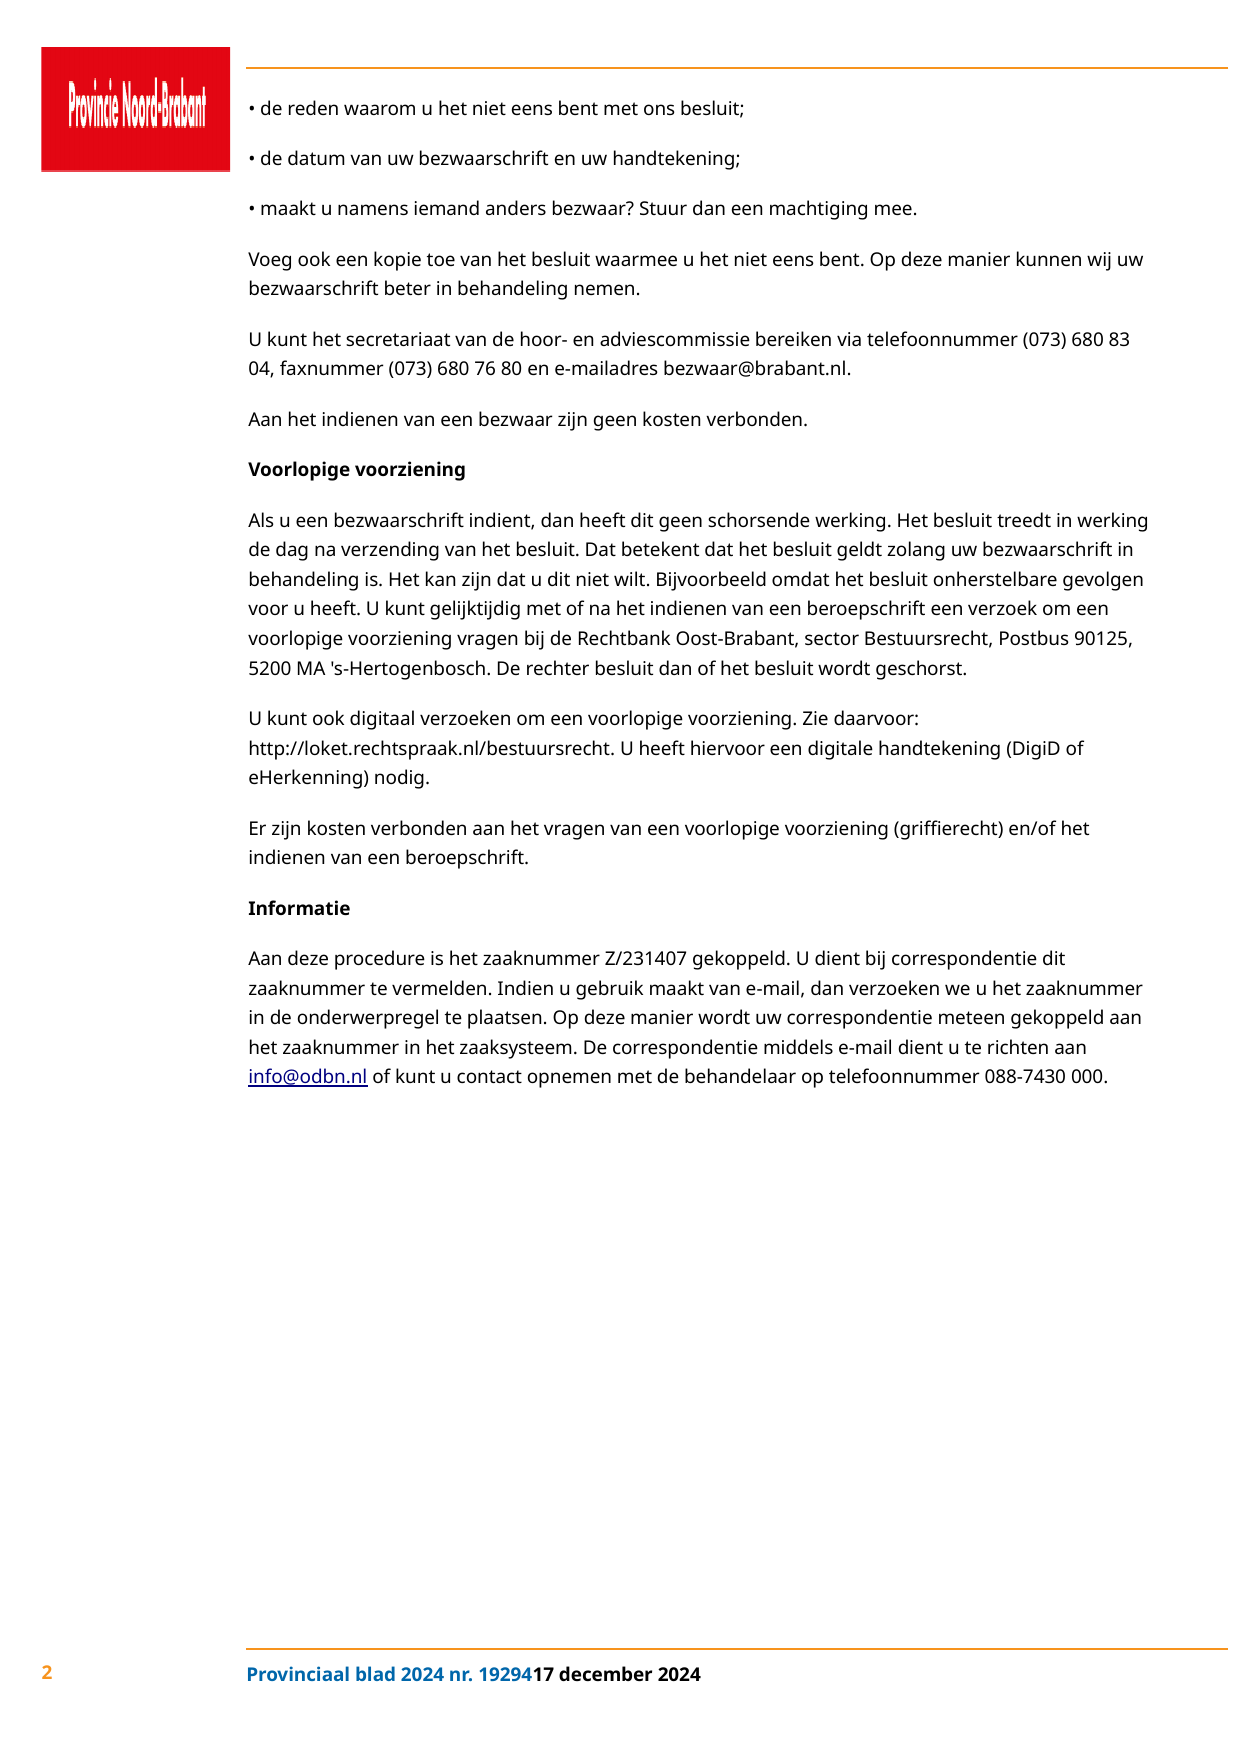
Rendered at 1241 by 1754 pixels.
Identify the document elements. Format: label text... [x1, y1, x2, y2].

picture [41, 47, 231, 172]
text • de reden waarom u het niet eens bent met ons besluit; [248, 95, 1152, 121]
text Aan het indienen van een bezwaar zijn geen kosten verbonden. [248, 406, 1152, 432]
text Voeg ook een kopie toe van het besluit waarmee u het niet eens bent. Op deze manier kunnen wij uw bezwaarschrift beter in behandeling nemen. [248, 246, 1152, 301]
text Voorlopige voorziening [248, 456, 1152, 482]
text U kunt ook digitaal verzoeken om een voorlopige voorziening. Zie daarvoor: http://loket.rechtspraak.nl/bestuursrecht. U heeft hiervoor een digitale handtekening (DigiD of eHerkenning) nodig. [248, 705, 1152, 790]
text U kunt het secretariaat van de hoor- en adviescommissie bereiken via telefoonnummer (073) 680 83 04, faxnummer (073) 680 76 80 en e-mailadres bezwaar@brabant.nl. [248, 326, 1152, 381]
text Informatie [248, 895, 1152, 921]
text • maakt u namens iemand anders bezwaar? Stuur dan een machtiging mee. [248, 196, 1152, 221]
text Er zijn kosten verbonden aan het vragen van een voorlopige voorziening (griffierecht) en/of het indienen van een beroepschrift. [248, 815, 1152, 870]
text • de datum van uw bezwaarschrift en uw handtekening; [248, 145, 1152, 171]
text Aan deze procedure is het zaaknummer Z/231407 gekoppeld. U dient bij correspondentie dit zaaknummer te vermelden. Indien u gebruik maakt van e-mail, dan verzoeken we u het zaaknummer in de onderwerpregel te plaatsen. Op deze manier wordt uw correspondentie meteen gekoppeld aan het zaaknummer in het zaaksysteem. De correspondentie middels e-mail dient u te richten aan info@odbn.nl of kunt u contact opnemen met de behandelaar op telefoonnummer 088-7430 000. [248, 945, 1152, 1089]
text Als u een bezwaarschrift indient, dan heeft dit geen schorsende werking. Het besluit treedt in werking de dag na verzending van het besluit. Dat betekent dat het besluit geldt zolang uw bezwaarschrift in behandeling is. Het kan zijn dat u dit niet wilt. Bijvoorbeeld omdat het besluit onherstelbare gevolgen voor u heeft. U kunt gelijktijdig met of na het indienen van een beroepschrift een verzoek om een voorlopige voorziening vragen bij de Rechtbank Oost-Brabant, sector Bestuursrecht, Postbus 90125, 5200 MA 's‑Hertogenbosch. De rechter besluit dan of het besluit wordt geschorst. [248, 507, 1152, 681]
